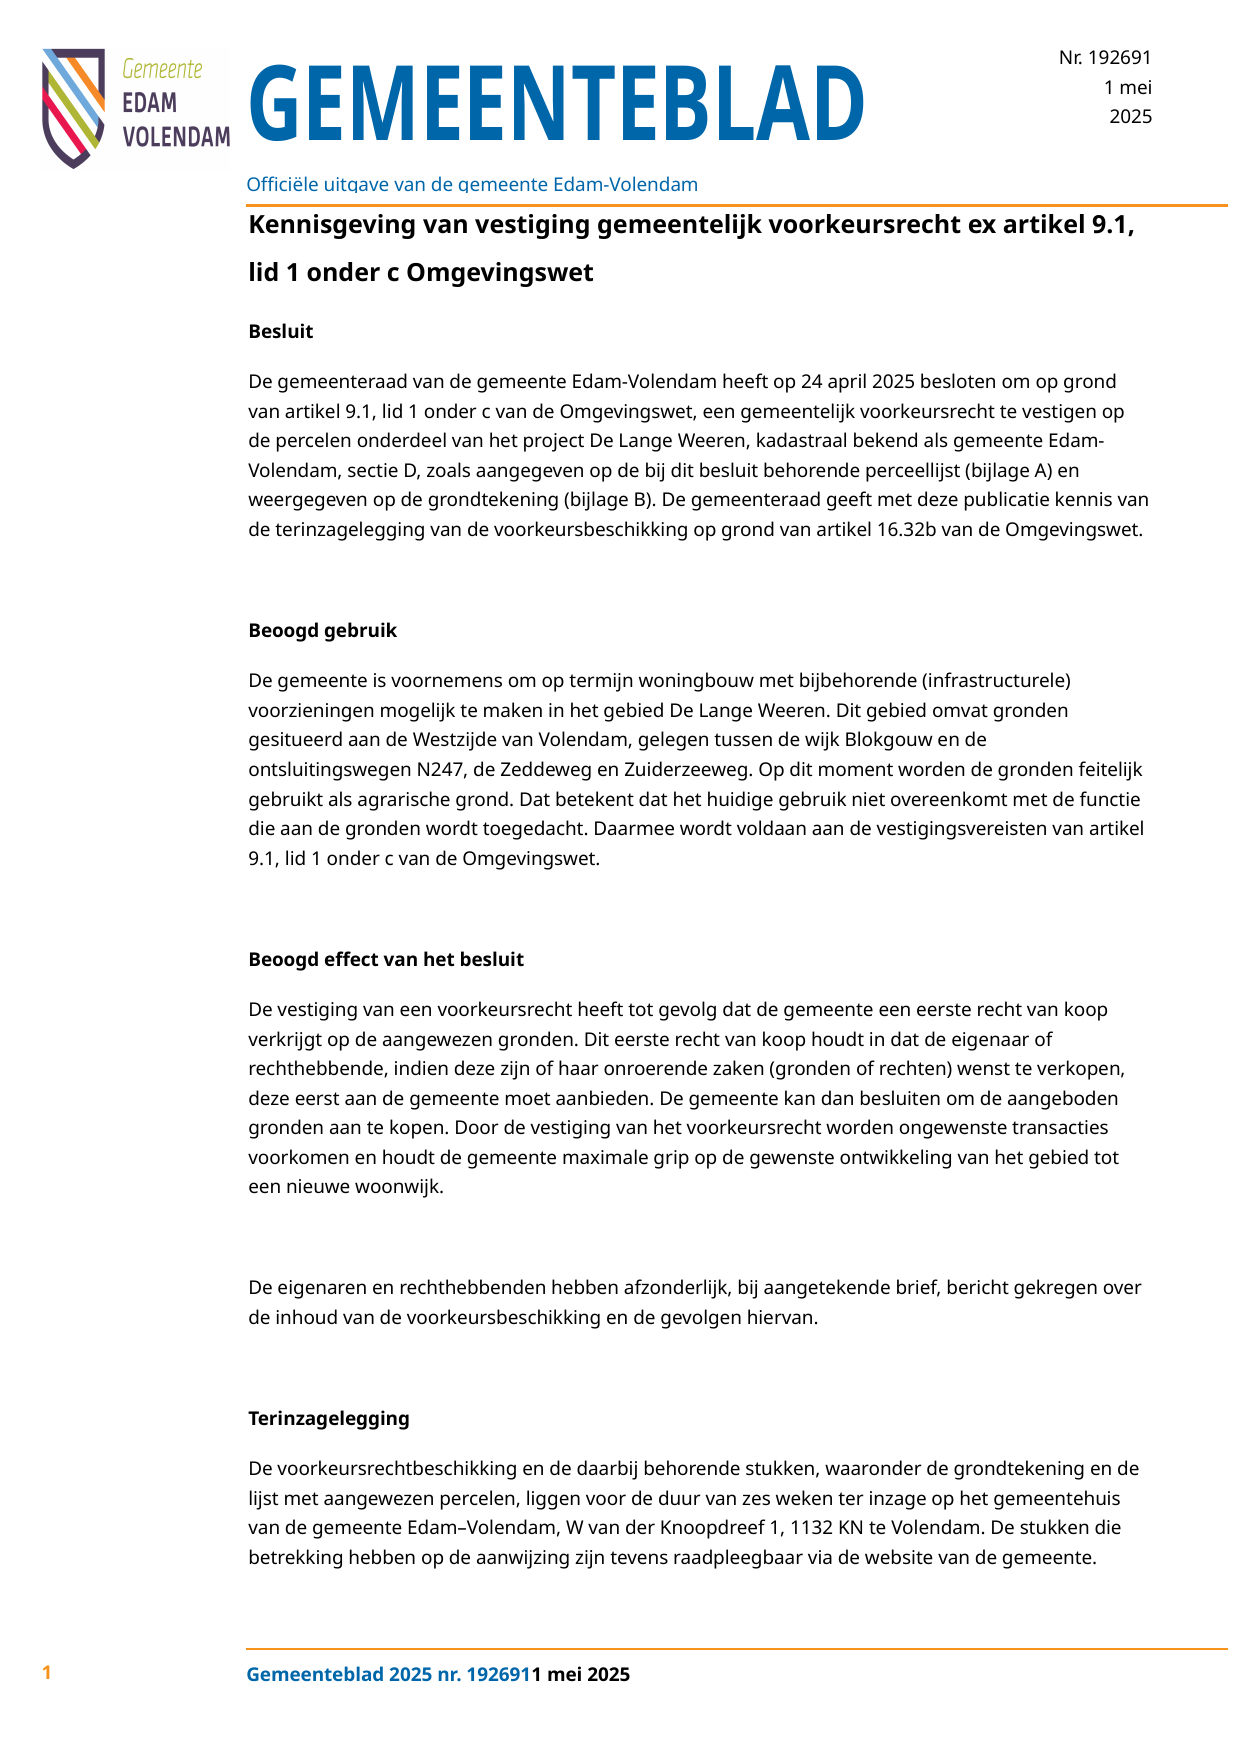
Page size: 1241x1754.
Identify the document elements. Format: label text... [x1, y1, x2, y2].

text De voorkeursrechtbeschikking en de daarbij behorende stukken, waaronder de grondtekening en de lijst met aangewezen percelen, liggen voor de duur van zes weken ter inzage op het gemeentehuis van de gemeente Edam–Volendam, W van der Knoopdreef 1, 1132 KN te Volendam. De stukken die betrekking hebben op de aanwijzing zijn tevens raadpleegbaar via de website van de gemeente. [248, 1455, 1152, 1570]
text Beoogd gebruik [248, 617, 1152, 643]
text Beoogd effect van het besluit [248, 946, 1152, 972]
text De gemeente is voornemens om op termijn woningbouw met bijbehorende (infrastructurele) voorzieningen mogelijk te maken in het gebied De Lange Weeren. Dit gebied omvat gronden gesitueerd aan de Westzijde van Volendam, gelegen tussen de wijk Blokgouw en de ontsluitingswegen N247, de Zeddeweg en Zuiderzeeweg. Op dit moment worden de gronden feitelijk gebruikt als agrarische grond. Dat betekent dat het huidige gebruik niet overeenkomt met de functie die aan de gronden wordt toegedacht. Daarmee wordt voldaan aan de vestigingsvereisten van artikel 9.1, lid 1 onder c van de Omgevingswet. [248, 667, 1152, 871]
text Terinzagelegging [248, 1405, 1152, 1431]
text De vestiging van een voorkeursrecht heeft tot gevolg dat de gemeente een eerste recht van koop verkrijgt op de aangewezen gronden. Dit eerste recht van koop houdt in dat de eigenaar of rechthebbende, indien deze zijn of haar onroerende zaken (gronden of rechten) wenst te verkopen, deze eerst aan de gemeente moet aanbieden. De gemeente kan dan besluiten om de aangeboden gronden aan te kopen. Door de vestiging van het voorkeursrecht worden ongewenste transacties voorkomen en houdt de gemeente maximale grip op de gewenste ontwikkeling van het gebied tot een nieuwe woonwijk. [248, 996, 1152, 1199]
text De gemeenteraad van de gemeente Edam-Volendam heeft op 24 april 2025 besloten om op grond van artikel 9.1, lid 1 onder c van de Omgevingswet, een gemeentelijk voorkeursrecht te vestigen op de percelen onderdeel van het project De Lange Weeren, kadastraal bekend als gemeente Edam-Volendam, sectie D, zoals aangegeven op de bij dit besluit behorende perceellijst (bijlage A) en weergegeven op de grondtekening (bijlage B). De gemeenteraad geeft met deze publicatie kennis van de terinzagelegging van de voorkeursbeschikking op grond van artikel 16.32b van de Omgevingswet. [248, 368, 1152, 542]
text De eigenaren en rechthebbenden hebben afzonderlijk, bij aangetekende brief, bericht gekregen over de inhoud van de voorkeursbeschikking en de gevolgen hiervan. [248, 1274, 1152, 1330]
text Kennisgeving van vestiging gemeentelijk voorkeursrecht ex artikel 9.1, lid 1 onder c Omgevingswet [248, 207, 1152, 288]
picture [41, 47, 231, 172]
text Besluit [248, 318, 1152, 344]
